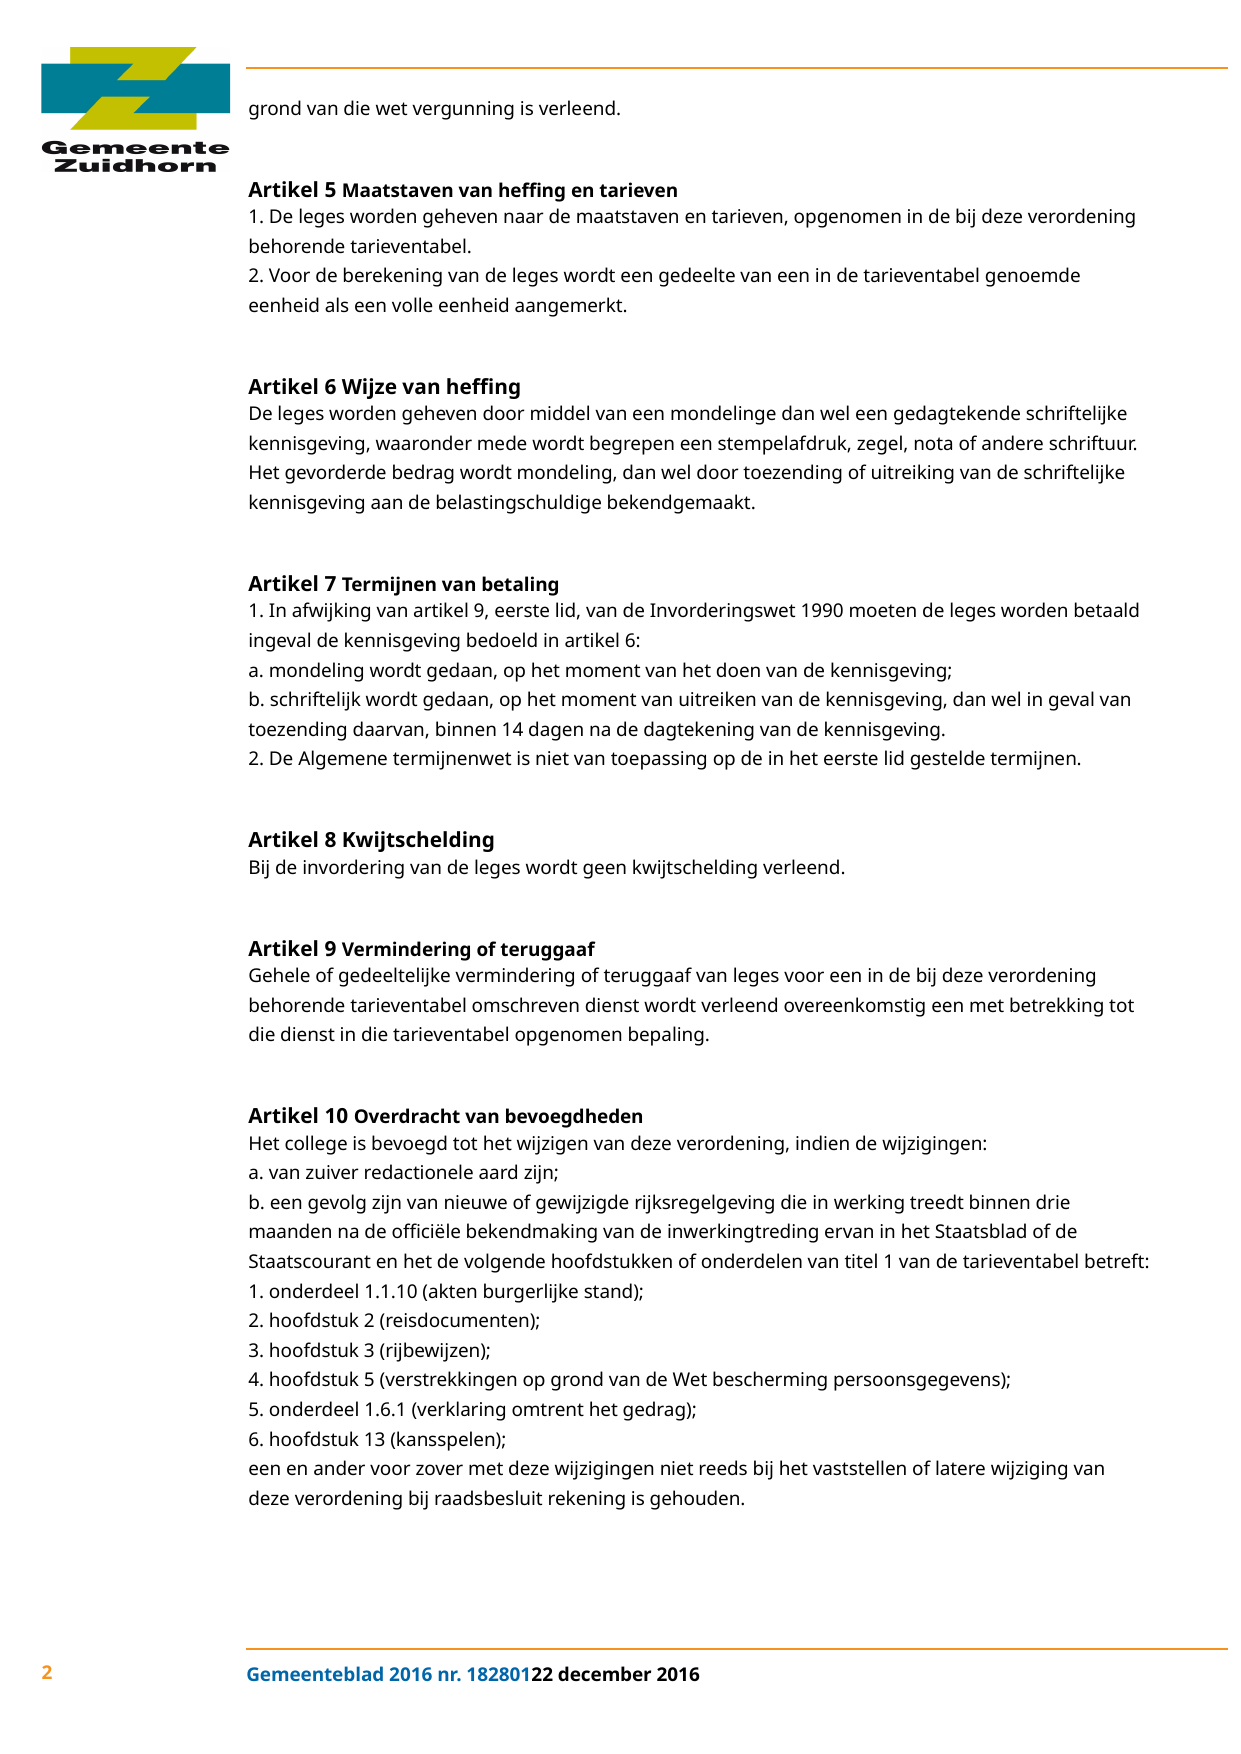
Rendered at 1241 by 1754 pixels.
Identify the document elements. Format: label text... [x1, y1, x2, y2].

text grond van die wet vergunning is verleend. [248, 95, 1152, 121]
text De leges worden geheven door middel van een mondelinge dan wel een gedagtekende schriftelijke kennisgeving, waaronder mede wordt begrepen een stempelafdruk, zegel, nota of andere schriftuur. Het gevorderde bedrag wordt mondeling, dan wel door toezending of uitreiking van de schriftelijke kennisgeving aan de belastingschuldige bekendgemaakt. [248, 400, 1152, 515]
picture [41, 47, 231, 172]
text a. van zuiver redactionele aard zijn; [248, 1159, 1152, 1185]
text Artikel 6 Wijze van heffing [248, 372, 1152, 400]
text b. een gevolg zijn van nieuwe of gewijzigde rijksregelgeving die in werking treedt binnen drie maanden na de officiële bekendmaking van de inwerkingtreding ervan in het Staatsblad of de Staatscourant en het de volgende hoofdstukken of onderdelen van titel 1 van de tarieventabel betreft: [248, 1189, 1152, 1274]
text Bij de invordering van de leges wordt geen kwijtschelding verleend. [248, 854, 1152, 880]
text Artikel 5 Maatstaven van heffing en tarieven [248, 175, 1152, 203]
text 5. onderdeel 1.6.1 (verklaring omtrent het gedrag); [248, 1396, 1152, 1422]
text Gehele of gedeeltelijke vermindering of teruggaaf van leges voor een in de bij deze verordening behorende tarieventabel omschreven dienst wordt verleend overeenkomstig een met betrekking tot die dienst in die tarieventabel opgenomen bepaling. [248, 962, 1152, 1047]
text een en ander voor zover met deze wijzigingen niet reeds bij het vaststellen of latere wijziging van deze verordening bij raadsbesluit rekening is gehouden. [248, 1455, 1152, 1511]
text Artikel 10 Overdracht van bevoegdheden [248, 1102, 1152, 1130]
text 4. hoofdstuk 5 (verstrekkingen op grond van de Wet bescherming persoonsgegevens); [248, 1367, 1152, 1392]
text Het college is bevoegd tot het wijzigen van deze verordening, indien de wijzigingen: [248, 1130, 1152, 1156]
text b. schriftelijk wordt gedaan, op het moment van uitreiken van de kennisgeving, dan wel in geval van toezending daarvan, binnen 14 dagen na de dagtekening van de kennisgeving. [248, 686, 1152, 742]
text 2. De Algemene termijnenwet is niet van toepassing op de in het eerste lid gestelde termijnen. [248, 746, 1152, 771]
text Artikel 7 Termijnen van betaling [248, 569, 1152, 598]
text 1. onderdeel 1.1.10 (akten burgerlijke stand); [248, 1278, 1152, 1304]
text a. mondeling wordt gedaan, op het moment van het doen van de kennisgeving; [248, 657, 1152, 682]
text 1. De leges worden geheven naar de maatstaven en tarieven, opgenomen in de bij deze verordening behorende tarieventabel. [248, 203, 1152, 258]
text Artikel 9 Vermindering of teruggaaf [248, 934, 1152, 962]
text 6. hoofdstuk 13 (kansspelen); [248, 1426, 1152, 1452]
text 1. In afwijking van artikel 9, eerste lid, van de Invorderingswet 1990 moeten de leges worden betaald ingeval de kennisgeving bedoeld in artikel 6: [248, 598, 1152, 653]
text Artikel 8 Kwijtschelding [248, 826, 1152, 854]
text 2. Voor de berekening van de leges wordt een gedeelte van een in de tarieventabel genoemde eenheid als een volle eenheid aangemerkt. [248, 262, 1152, 318]
text 2. hoofdstuk 2 (reisdocumenten); [248, 1307, 1152, 1333]
text 3. hoofdstuk 3 (rijbewijzen); [248, 1337, 1152, 1363]
